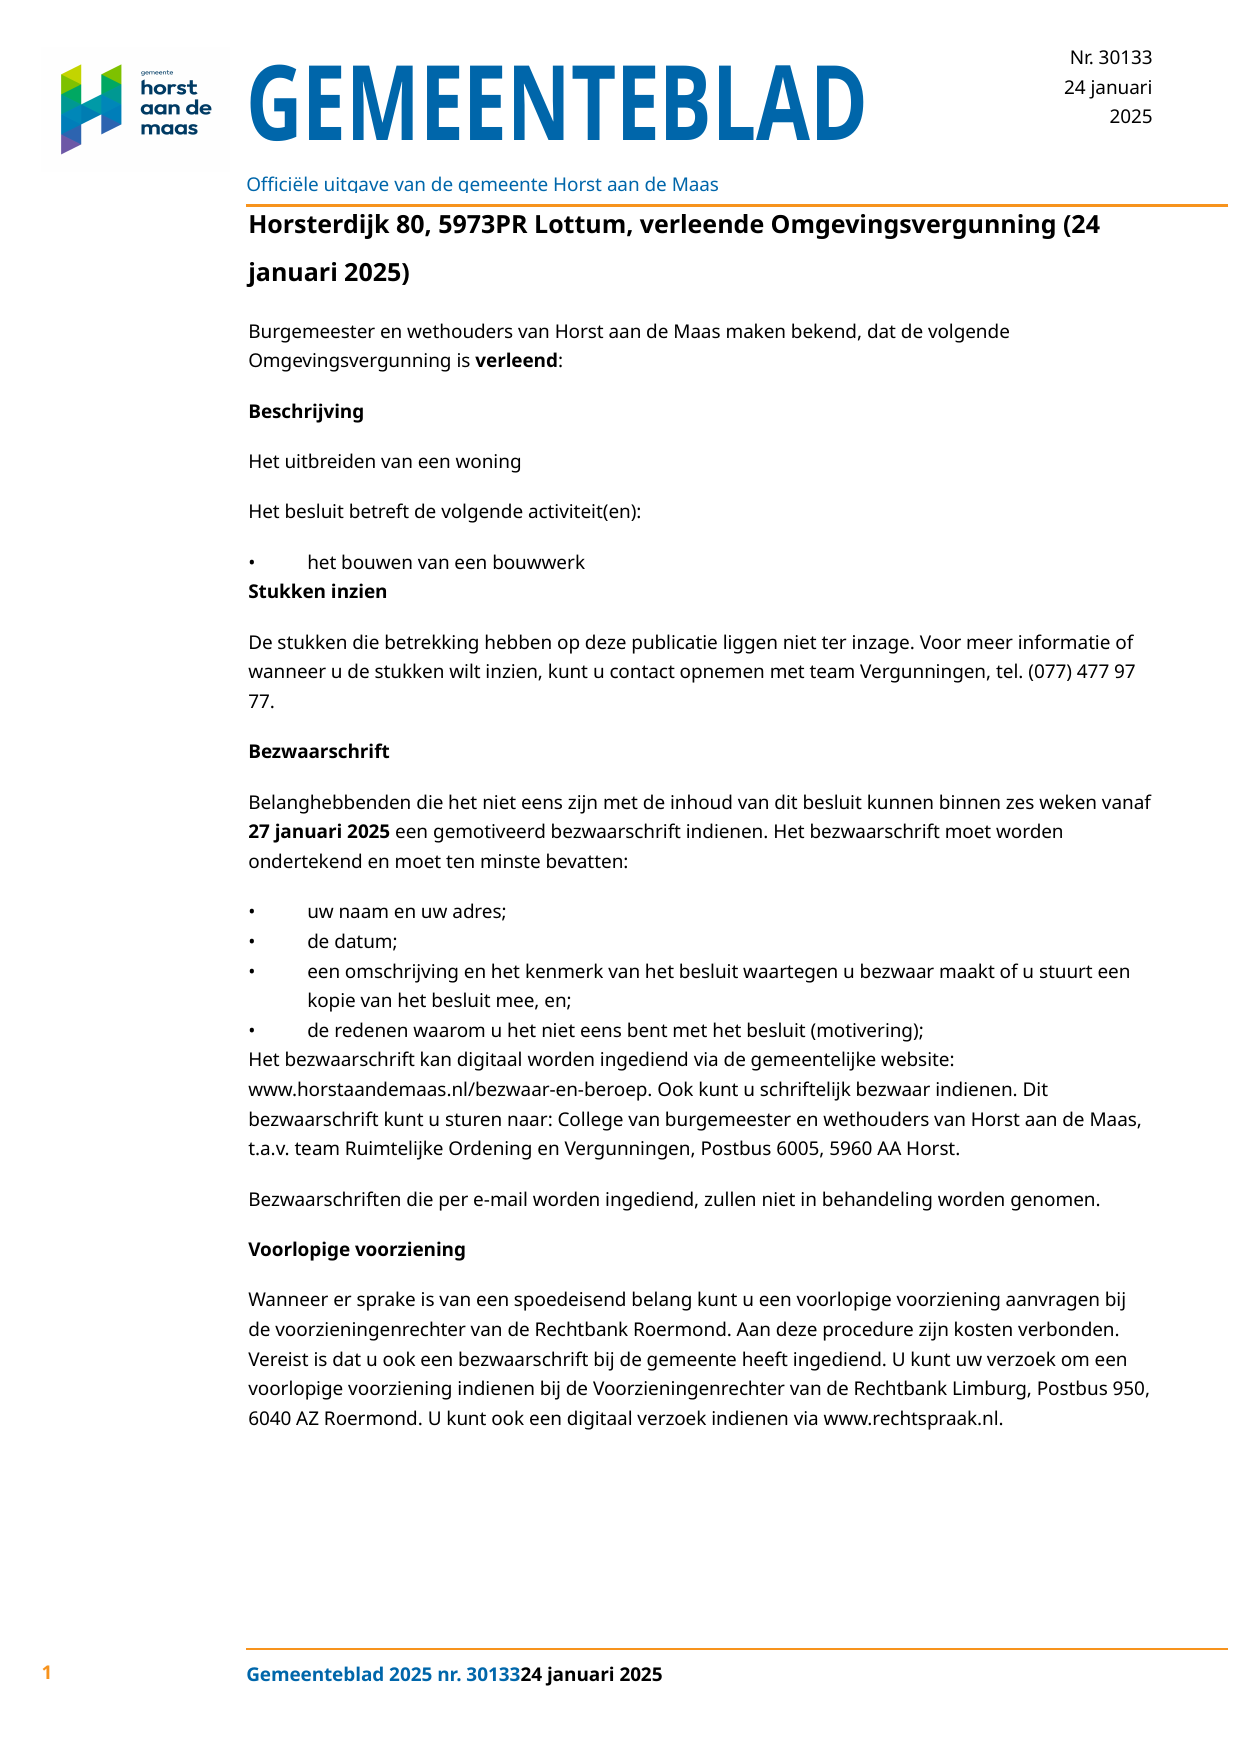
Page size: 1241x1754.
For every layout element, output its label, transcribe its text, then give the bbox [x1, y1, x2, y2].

list het bouwen van een bouwwerk [248, 549, 1152, 575]
list uw naam en uw adres; [248, 899, 1152, 924]
list een omschrijving en het kenmerk van het besluit waartegen u bezwaar maakt of u stuurt een kopie van het besluit mee, en; [248, 958, 1152, 1013]
text Horsterdijk 80, 5973PR Lottum, verleende Omgevingsvergunning (24 januari 2025) [248, 207, 1152, 288]
text Bezwaarschrift [248, 739, 1152, 764]
picture [41, 47, 231, 172]
text De stukken die betrekking hebben op deze publicatie liggen niet ter inzage. Voor meer informatie of wanneer u de stukken wilt inzien, kunt u contact opnemen met team Vergunningen, tel. (077) 477 97 77. [248, 629, 1152, 714]
list de redenen waarom u het niet eens bent met het besluit (motivering); [248, 1017, 1152, 1043]
text Het uitbreiden van een woning [248, 448, 1152, 474]
text Voorlopige voorziening [248, 1236, 1152, 1262]
text Belanghebbenden die het niet eens zijn met de inhoud van dit besluit kunnen binnen zes weken vanaf 27 januari 2025 een gemotiveerd bezwaarschrift indienen. Het bezwaarschrift moet worden ondertekend en moet ten minste bevatten: [248, 789, 1152, 874]
text Het bezwaarschrift kan digitaal worden ingediend via de gemeentelijke website: www.horstaandemaas.nl/bezwaar-en-beroep. Ook kunt u schriftelijk bezwaar indienen. Dit bezwaarschrift kunt u sturen naar: College van burgemeester en wethouders van Horst aan de Maas, t.a.v. team Ruimtelijke Ordening en Vergunningen, Postbus 6005, 5960 AA Horst. [248, 1047, 1152, 1161]
text Het besluit betreft de volgende activiteit(en): [248, 499, 1152, 524]
text Wanneer er sprake is van een spoedeisend belang kunt u een voorlopige voorziening aanvragen bij de voorzieningenrechter van de Rechtbank Roermond. Aan deze procedure zijn kosten verbonden. Vereist is dat u ook een bezwaarschrift bij de gemeente heeft ingediend. U kunt uw verzoek om een voorlopige voorziening indienen bij de Voorzieningenrechter van de Rechtbank Limburg, Postbus 950, 6040 AZ Roermond. U kunt ook een digitaal verzoek indienen via www.rechtspraak.nl. [248, 1287, 1152, 1431]
text Burgemeester en wethouders van Horst aan de Maas maken bekend, dat de volgende Omgevingsvergunning is verleend: [248, 318, 1152, 373]
list de datum; [248, 928, 1152, 954]
text Stukken inzien [248, 579, 1152, 604]
text Beschrijving [248, 398, 1152, 424]
text Bezwaarschriften die per e-mail worden ingediend, zullen niet in behandeling worden genomen. [248, 1186, 1152, 1212]
